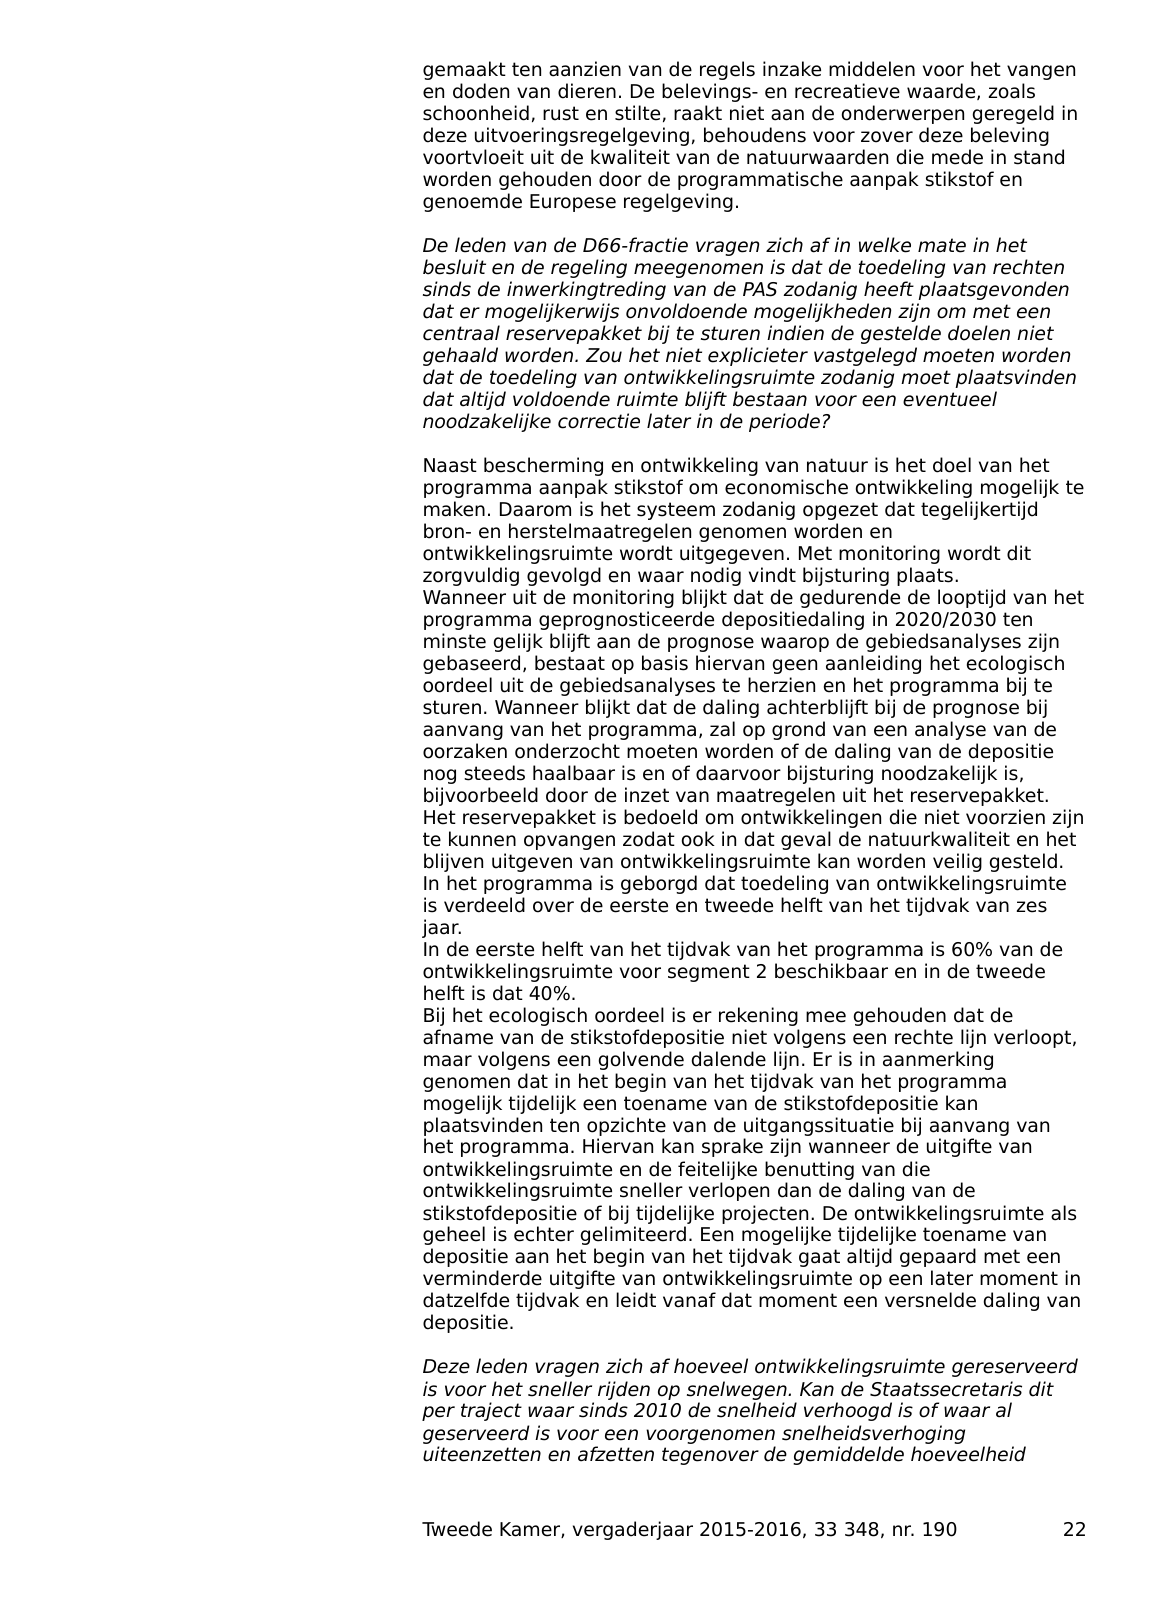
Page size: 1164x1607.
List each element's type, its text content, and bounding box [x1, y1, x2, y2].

text De leden van de D66-fractie vragen zich af in welke mate in het besluit en de regeling meegenomen is dat de toedeling van rechten sinds de inwerkingtreding van de PAS zodanig heeft plaatsgevonden dat er mogelijkerwijs onvoldoende mogelijkheden zijn om met een centraal reservepakket bij te sturen indien de gestelde doelen niet gehaald worden. Zou het niet explicieter vastgelegd moeten worden dat de toedeling van ontwikkelingsruimte zodanig moet plaatsvinden dat altijd voldoende ruimte blijft bestaan voor een eventueel noodzakelijke correctie later in de periode? [422, 235, 1087, 433]
text Naast bescherming en ontwikkeling van natuur is het doel van het programma aanpak stikstof om economische ontwikkeling mogelijk te maken. Daarom is het systeem zodanig opgezet dat tegelijkertijd bron- en herstelmaatregelen genomen worden en ontwikkelingsruimte wordt uitgegeven. Met monitoring wordt dit zorgvuldig gevolgd en waar nodig vindt bijsturing plaats. [422, 455, 1087, 587]
text Deze leden vragen zich af hoeveel ontwikkelingsruimte gereserveerd is voor het sneller rijden op snelwegen. Kan de Staatssecretaris dit per traject waar sinds 2010 de snelheid verhoogd is of waar al geserveerd is voor een voorgenomen snelheidsverhoging uiteenzetten en afzetten tegenover de gemiddelde hoeveelheid [422, 1356, 1087, 1466]
text Bij het ecologisch oordeel is er rekening mee gehouden dat de afname van de stikstofdepositie niet volgens een rechte lijn verloopt, maar volgens een golvende dalende lijn. Er is in aanmerking genomen dat in het begin van het tijdvak van het programma mogelijk tijdelijk een toename van de stikstofdepositie kan plaatsvinden ten opzichte van de uitgangssituatie bij aanvang van het programma. Hiervan kan sprake zijn wanneer de uitgifte van ontwikkelingsruimte en de feitelijke benutting van die ontwikkelingsruimte sneller verlopen dan de daling van de stikstofdepositie of bij tijdelijke projecten. De ontwikkelingsruimte als geheel is echter gelimiteerd. Een mogelijke tijdelijke toename van depositie aan het begin van het tijdvak gaat altijd gepaard met een verminderde uitgifte van ontwikkelingsruimte op een later moment in datzelfde tijdvak en leidt vanaf dat moment een versnelde daling van depositie. [422, 1004, 1087, 1334]
text gemaakt ten aanzien van de regels inzake middelen voor het vangen en doden van dieren. De belevings- en recreatieve waarde, zoals schoonheid, rust en stilte, raakt niet aan de onderwerpen geregeld in deze uitvoeringsregelgeving, behoudens voor zover deze beleving voortvloeit uit de kwaliteit van de natuurwaarden die mede in stand worden gehouden door de programmatische aanpak stikstof en genoemde Europese regelgeving. [422, 59, 1087, 213]
text In de eerste helft van het tijdvak van het programma is 60% van de ontwikkelingsruimte voor segment 2 beschikbaar en in de tweede helft is dat 40%. [422, 939, 1087, 1004]
text Wanneer uit de monitoring blijkt dat de gedurende de looptijd van het programma geprognosticeerde depositiedaling in 2020/2030 ten minste gelijk blijft aan de prognose waarop de gebiedsanalyses zijn gebaseerd, bestaat op basis hiervan geen aanleiding het ecologisch oordeel uit de gebiedsanalyses te herzien en het programma bij te sturen. Wanneer blijkt dat de daling achterblijft bij de prognose bij aanvang van het programma, zal op grond van een analyse van de oorzaken onderzocht moeten worden of de daling van de depositie nog steeds haalbaar is en of daarvoor bijsturing noodzakelijk is, bijvoorbeeld door de inzet van maatregelen uit het reservepakket. Het reservepakket is bedoeld om ontwikkelingen die niet voorzien zijn te kunnen opvangen zodat ook in dat geval de natuurkwaliteit en het blijven uitgeven van ontwikkelingsruimte kan worden veilig gesteld. In het programma is geborgd dat toedeling van ontwikkelingsruimte is verdeeld over de eerste en tweede helft van het tijdvak van zes jaar. [422, 587, 1087, 939]
